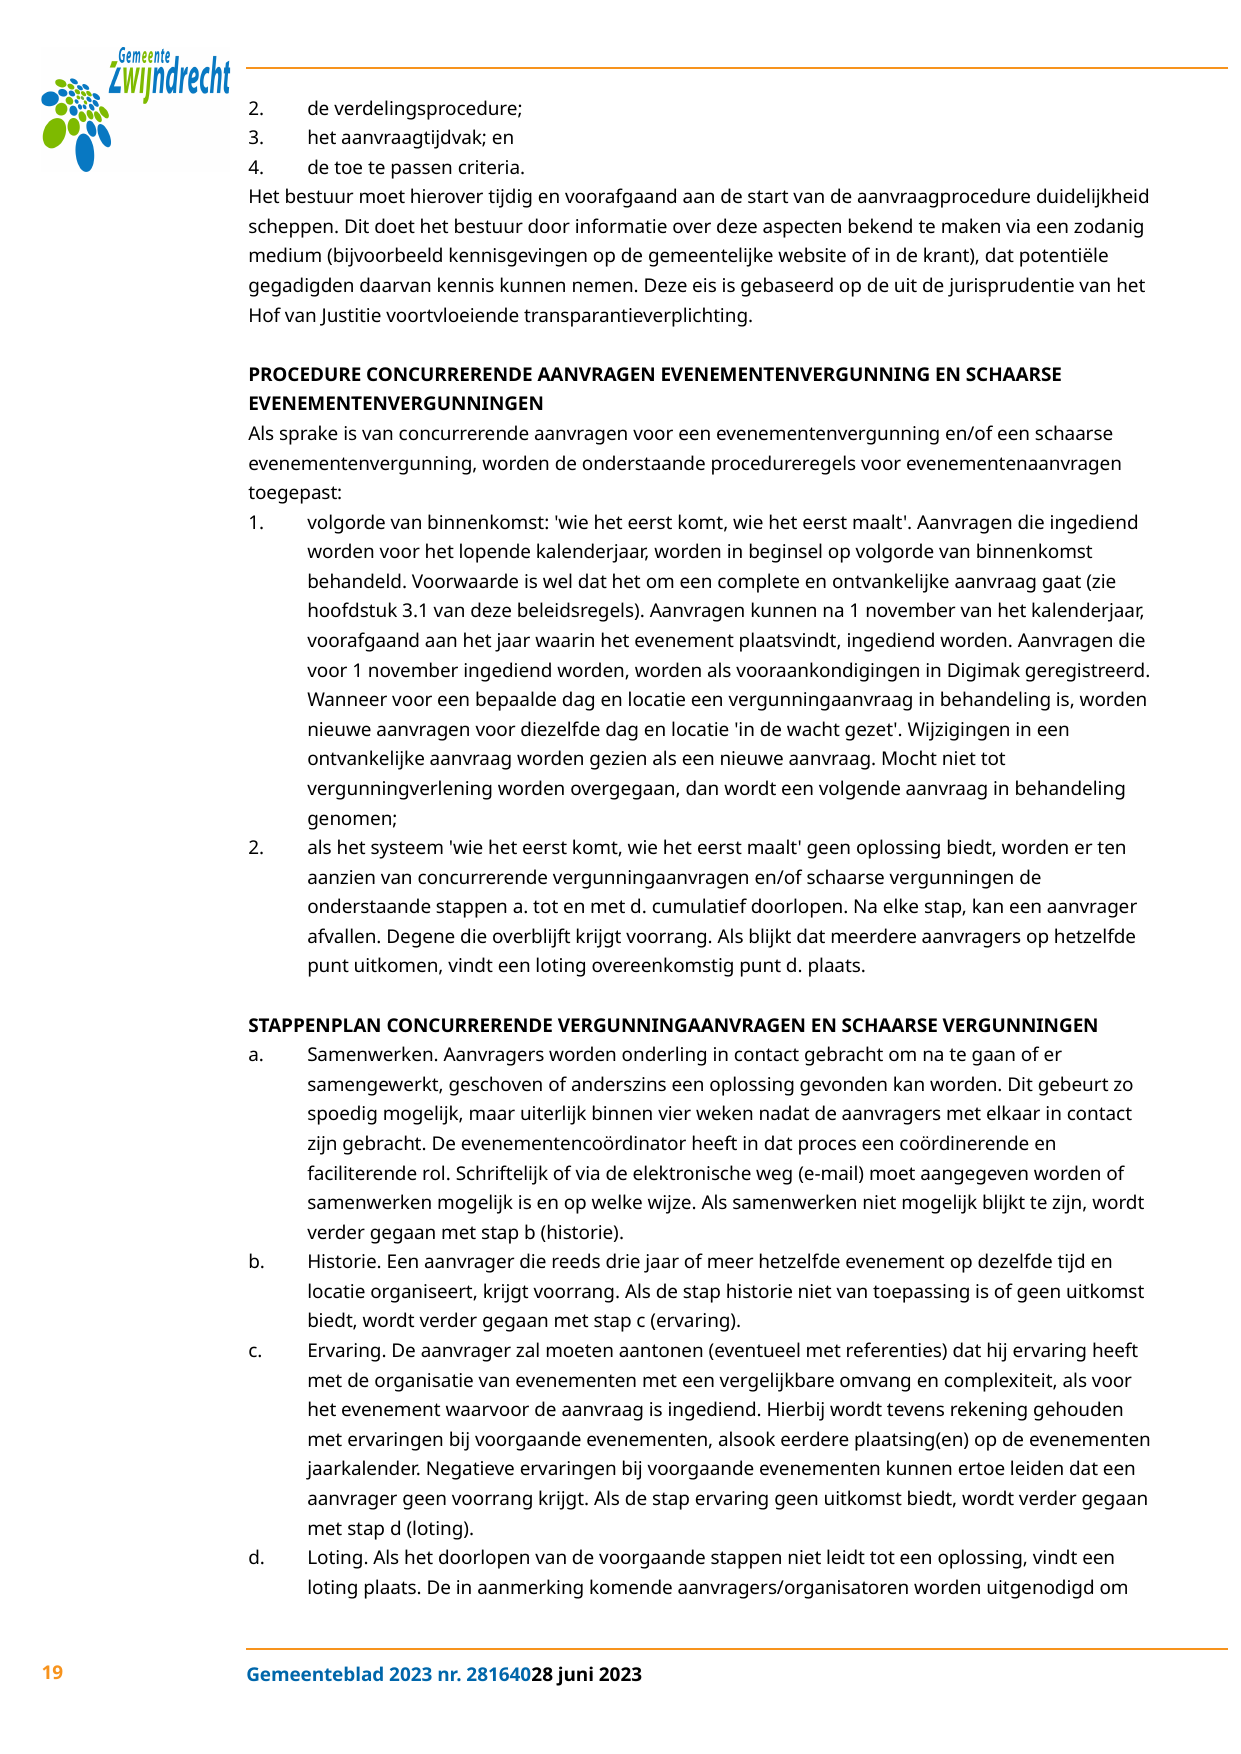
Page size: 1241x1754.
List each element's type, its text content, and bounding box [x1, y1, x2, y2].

text STAPPENPLAN CONCURRERENDE VERGUNNINGAANVRAGEN EN SCHAARSE VERGUNNINGEN [248, 1012, 1152, 1038]
list Historie. Een aanvrager die reeds drie jaar of meer hetzelfde evenement op dezelfde tijd en locatie organiseert, krijgt voorrang. Als de stap historie niet van toepassing is of geen uitkomst biedt, wordt verder gegaan met stap c (ervaring). [248, 1248, 1152, 1333]
list het aanvraagtijdvak; en [248, 124, 1152, 150]
list de verdelingsprocedure; [248, 95, 1152, 121]
text PROCEDURE CONCURRERENDE AANVRAGEN EVENEMENTENVERGUNNING EN SCHAARSE EVENEMENTENVERGUNNINGEN [248, 361, 1152, 416]
list Ervaring. De aanvrager zal moeten aantonen (eventueel met referenties) dat hij ervaring heeft met de organisatie van evenementen met een vergelijkbare omvang en complexiteit, als voor het evenement waarvoor de aanvraag is ingediend. Hierbij wordt tevens rekening gehouden met ervaringen bij voorgaande evenementen, alsook eerdere plaatsing(en) op de evenementen jaarkalender. Negatieve ervaringen bij voorgaande evenementen kunnen ertoe leiden dat een aanvrager geen voorrang krijgt. Als de stap ervaring geen uitkomst biedt, wordt verder gegaan met stap d (loting). [248, 1337, 1152, 1541]
picture [41, 47, 231, 172]
text Als sprake is van concurrerende aanvragen voor een evenementenvergunning en/of een schaarse evenementenvergunning, worden de onderstaande procedureregels voor evenementenaanvragen toegepast: [248, 420, 1152, 505]
list volgorde van binnenkomst: 'wie het eerst komt, wie het eerst maalt'. Aanvragen die ingediend worden voor het lopende kalenderjaar, worden in beginsel op volgorde van binnenkomst behandeld. Voorwaarde is wel dat het om een complete en ontvankelijke aanvraag gaat (zie hoofdstuk 3.1 van deze beleidsregels). Aanvragen kunnen na 1 november van het kalenderjaar, voorafgaand aan het jaar waarin het evenement plaatsvindt, ingediend worden. Aanvragen die voor 1 november ingediend worden, worden als vooraankondigingen in Digimak geregistreerd. Wanneer voor een bepaalde dag en locatie een vergunningaanvraag in behandeling is, worden nieuwe aanvragen voor diezelfde dag en locatie 'in de wacht gezet'. Wijzigingen in een ontvankelijke aanvraag worden gezien als een nieuwe aanvraag. Mocht niet tot vergunningverlening worden overgegaan, dan wordt een volgende aanvraag in behandeling genomen; [248, 509, 1152, 831]
list als het systeem 'wie het eerst komt, wie het eerst maalt' geen oplossing biedt, worden er ten aanzien van concurrerende vergunningaanvragen en/of schaarse vergunningen de onderstaande stappen a. tot en met d. cumulatief doorlopen. Na elke stap, kan een aanvrager afvallen. Degene die overblijft krijgt voorrang. Als blijkt dat meerdere aanvragers op hetzelfde punt uitkomen, vindt een loting overeenkomstig punt d. plaats. [248, 834, 1152, 978]
text Het bestuur moet hierover tijdig en voorafgaand aan de start van de aanvraagprocedure duidelijkheid scheppen. Dit doet het bestuur door informatie over deze aspecten bekend te maken via een zodanig medium (bijvoorbeeld kennisgevingen op de gemeentelijke website of in de krant), dat potentiële gegadigden daarvan kennis kunnen nemen. Deze eis is gebaseerd op de uit de jurisprudentie van het Hof van Justitie voortvloeiende transparantieverplichting. [248, 183, 1152, 328]
list de toe te passen criteria. [248, 154, 1152, 180]
list Loting. Als het doorlopen van de voorgaande stappen niet leidt tot een oplossing, vindt een loting plaats. De in aanmerking komende aanvragers/organisatoren worden uitgenodigd om [248, 1544, 1152, 1600]
list Samenwerken. Aanvragers worden onderling in contact gebracht om na te gaan of er samengewerkt, geschoven of anderszins een oplossing gevonden kan worden. Dit gebeurt zo spoedig mogelijk, maar uiterlijk binnen vier weken nadat de aanvragers met elkaar in contact zijn gebracht. De evenementencoördinator heeft in dat proces een coördinerende en faciliterende rol. Schriftelijk of via de elektronische weg (e-mail) moet aangegeven worden of samenwerken mogelijk is en op welke wijze. Als samenwerken niet mogelijk blijkt te zijn, wordt verder gegaan met stap b (historie). [248, 1041, 1152, 1245]
